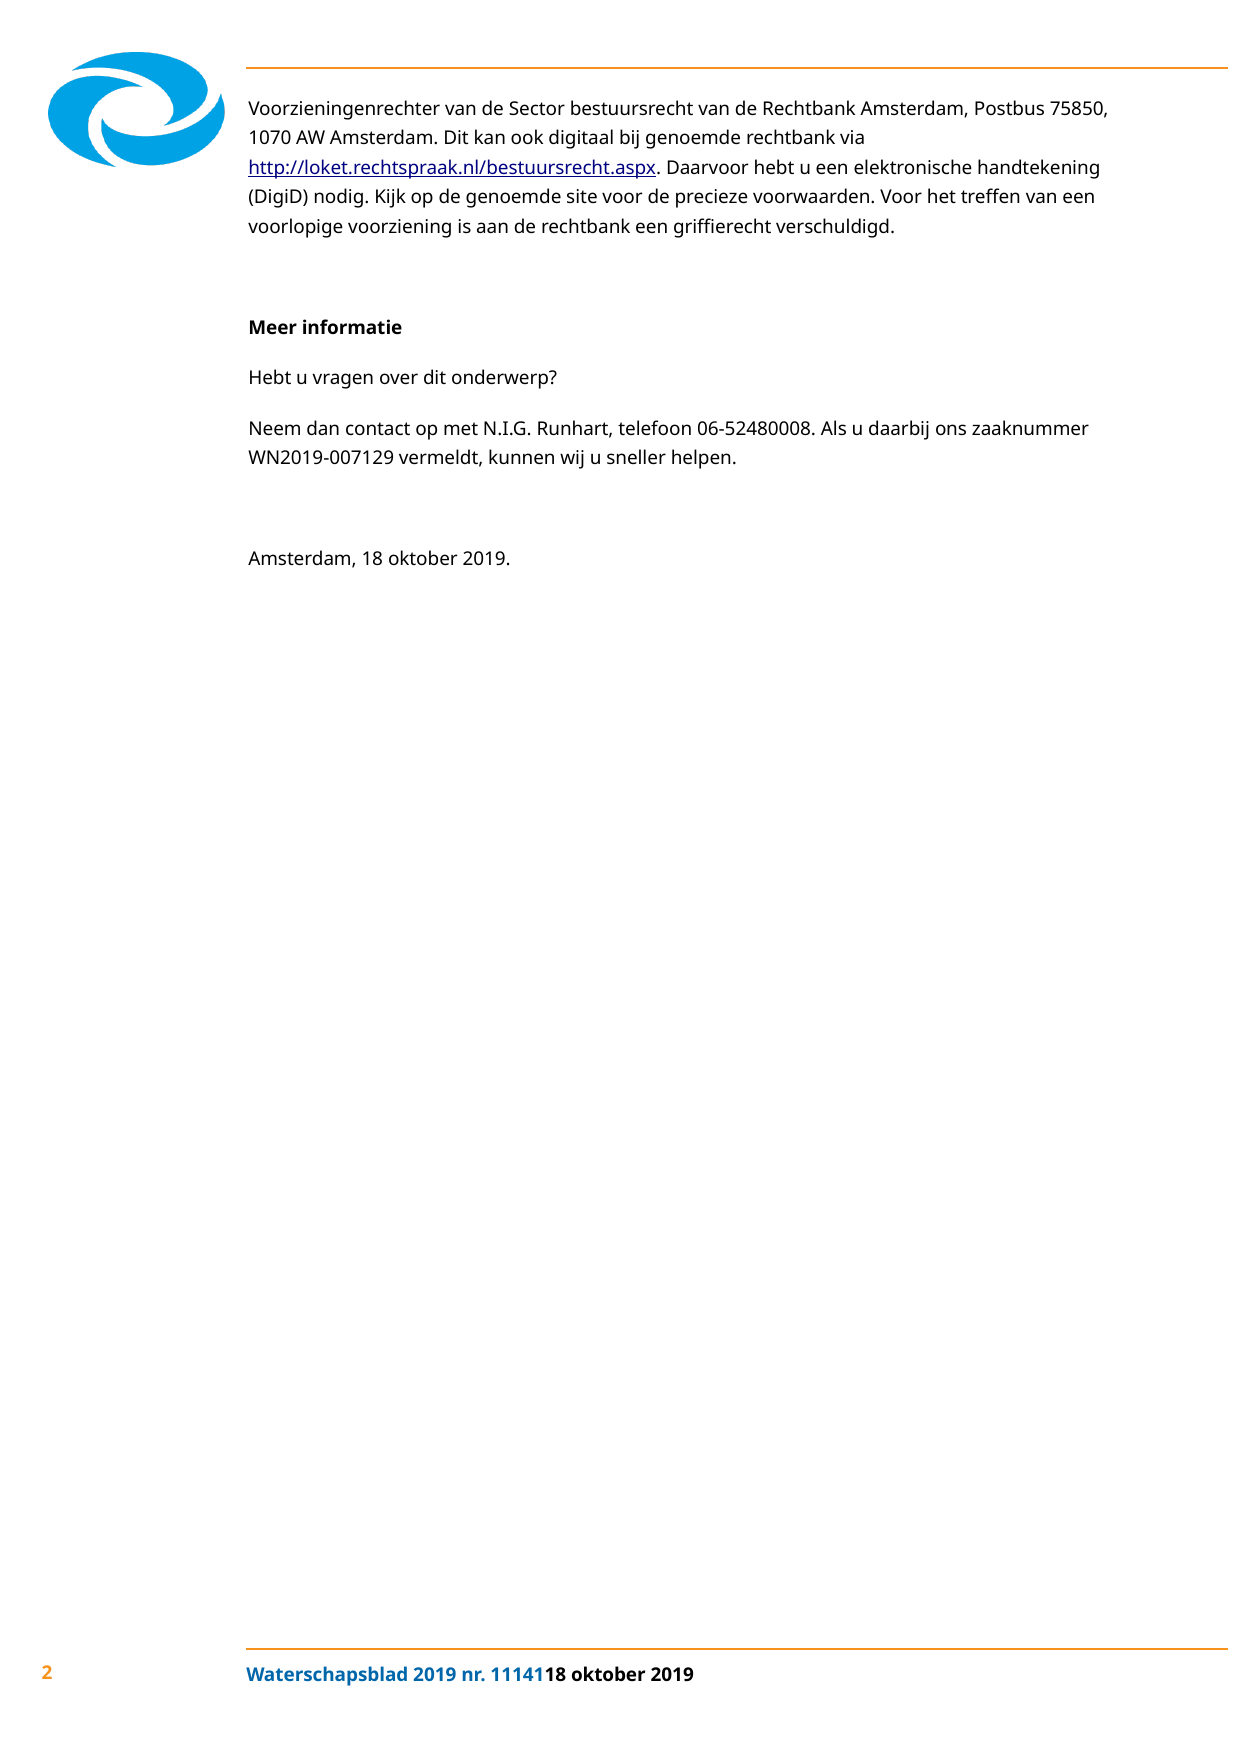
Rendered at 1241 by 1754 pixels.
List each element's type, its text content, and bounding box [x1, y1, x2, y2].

picture [41, 47, 231, 172]
text Meer informatie [248, 314, 1152, 340]
text Hebt u vragen over dit onderwerp? [248, 364, 1152, 390]
text Amsterdam, 18 oktober 2019. [248, 545, 1152, 571]
text Voorzieningenrechter van de Sector bestuursrecht van de Rechtbank Amsterdam, Postbus 75850, 1070 AW Amsterdam. Dit kan ook digitaal bij genoemde rechtbank via http://loket.rechtspraak.nl/bestuursrecht.aspx. Daarvoor hebt u een elektronische handtekening (DigiD) nodig. Kijk op de genoemde site voor de precieze voorwaarden. Voor het treffen van een voorlopige voorziening is aan de rechtbank een griffierecht verschuldigd. [248, 95, 1152, 239]
text Neem dan contact op met N.I.G. Runhart, telefoon 06-52480008. Als u daarbij ons zaaknummer WN2019-007129 vermeldt, kunnen wij u sneller helpen. [248, 415, 1152, 470]
